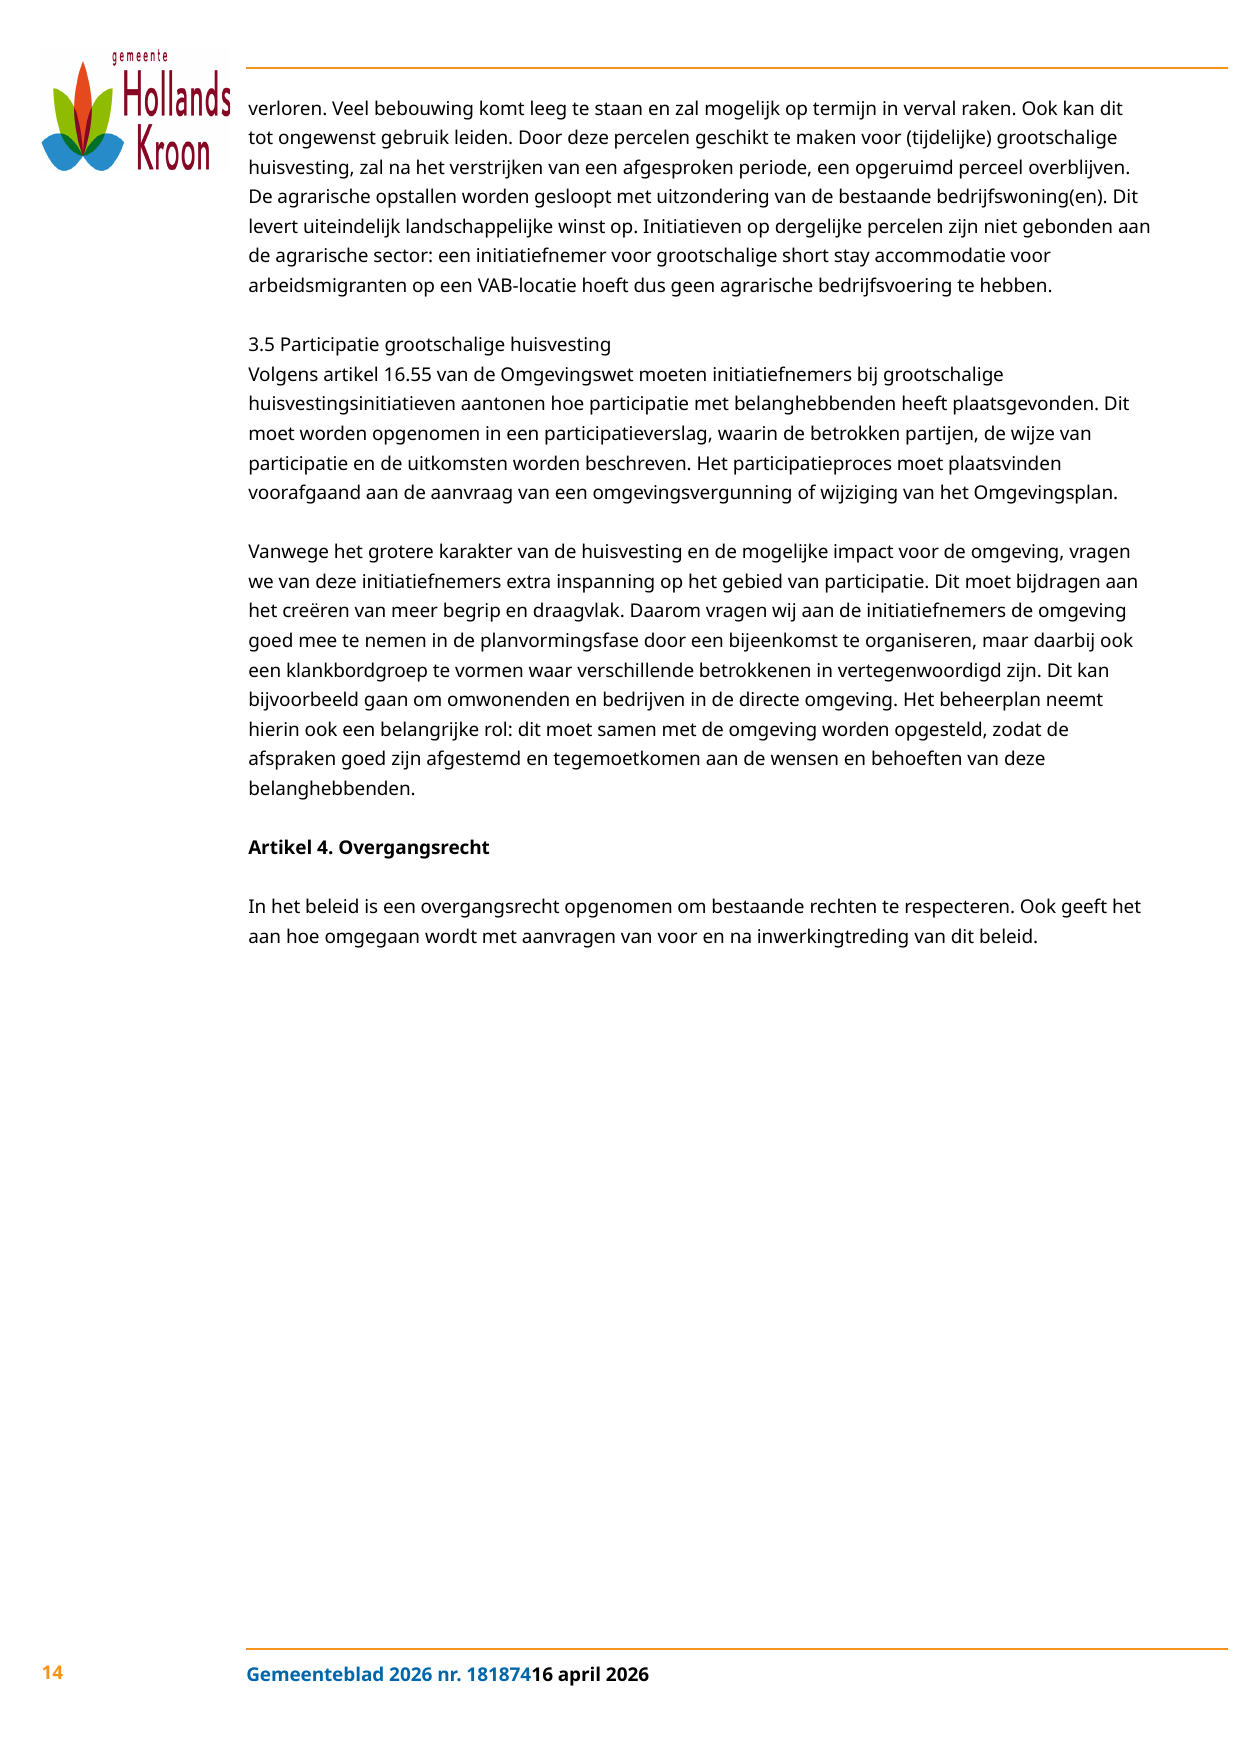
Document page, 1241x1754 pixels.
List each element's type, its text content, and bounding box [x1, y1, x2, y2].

text Artikel 4. Overgangsrecht [248, 834, 1152, 860]
text verloren. Veel bebouwing komt leeg te staan en zal mogelijk op termijn in verval raken. Ook kan dit tot ongewenst gebruik leiden. Door deze percelen geschikt te maken voor (tijdelijke) grootschalige huisvesting, zal na het verstrijken van een afgesproken periode, een opgeruimd perceel overblijven. De agrarische opstallen worden gesloopt met uitzondering van de bestaande bedrijfswoning(en). Dit levert uiteindelijk landschappelijke winst op. Initiatieven op dergelijke percelen zijn niet gebonden aan de agrarische sector: een initiatiefnemer voor grootschalige short stay accommodatie voor arbeidsmigranten op een VAB-locatie hoeft dus geen agrarische bedrijfsvoering te hebben. [248, 95, 1152, 298]
text 3.5 Participatie grootschalige huisvesting [248, 331, 1152, 357]
text In het beleid is een overgangsrecht opgenomen om bestaande rechten te respecteren. Ook geeft het aan hoe omgegaan wordt met aanvragen van voor en na inwerkingtreding van dit beleid. [248, 893, 1152, 949]
text Vanwege het grotere karakter van de huisvesting en de mogelijke impact voor de omgeving, vragen we van deze initiatiefnemers extra inspanning op het gebied van participatie. Dit moet bijdragen aan het creëren van meer begrip en draagvlak. Daarom vragen wij aan de initiatiefnemers de omgeving goed mee te nemen in de planvormingsfase door een bijeenkomst te organiseren, maar daarbij ook een klankbordgroep te vormen waar verschillende betrokkenen in vertegenwoordigd zijn. Dit kan bijvoorbeeld gaan om omwonenden en bedrijven in de directe omgeving. Het beheerplan neemt hierin ook een belangrijke rol: dit moet samen met de omgeving worden opgesteld, zodat de afspraken goed zijn afgestemd en tegemoetkomen aan de wensen en behoeften van deze belanghebbenden. [248, 538, 1152, 801]
text Volgens artikel 16.55 van de Omgevingswet moeten initiatiefnemers bij grootschalige huisvestingsinitiatieven aantonen hoe participatie met belanghebbenden heeft plaatsgevonden. Dit moet worden opgenomen in een participatieverslag, waarin de betrokken partijen, de wijze van participatie en de uitkomsten worden beschreven. Het participatieproces moet plaatsvinden voorafgaand aan de aanvraag van een omgevingsvergunning of wijziging van het Omgevingsplan. [248, 361, 1152, 505]
picture [41, 47, 231, 172]
